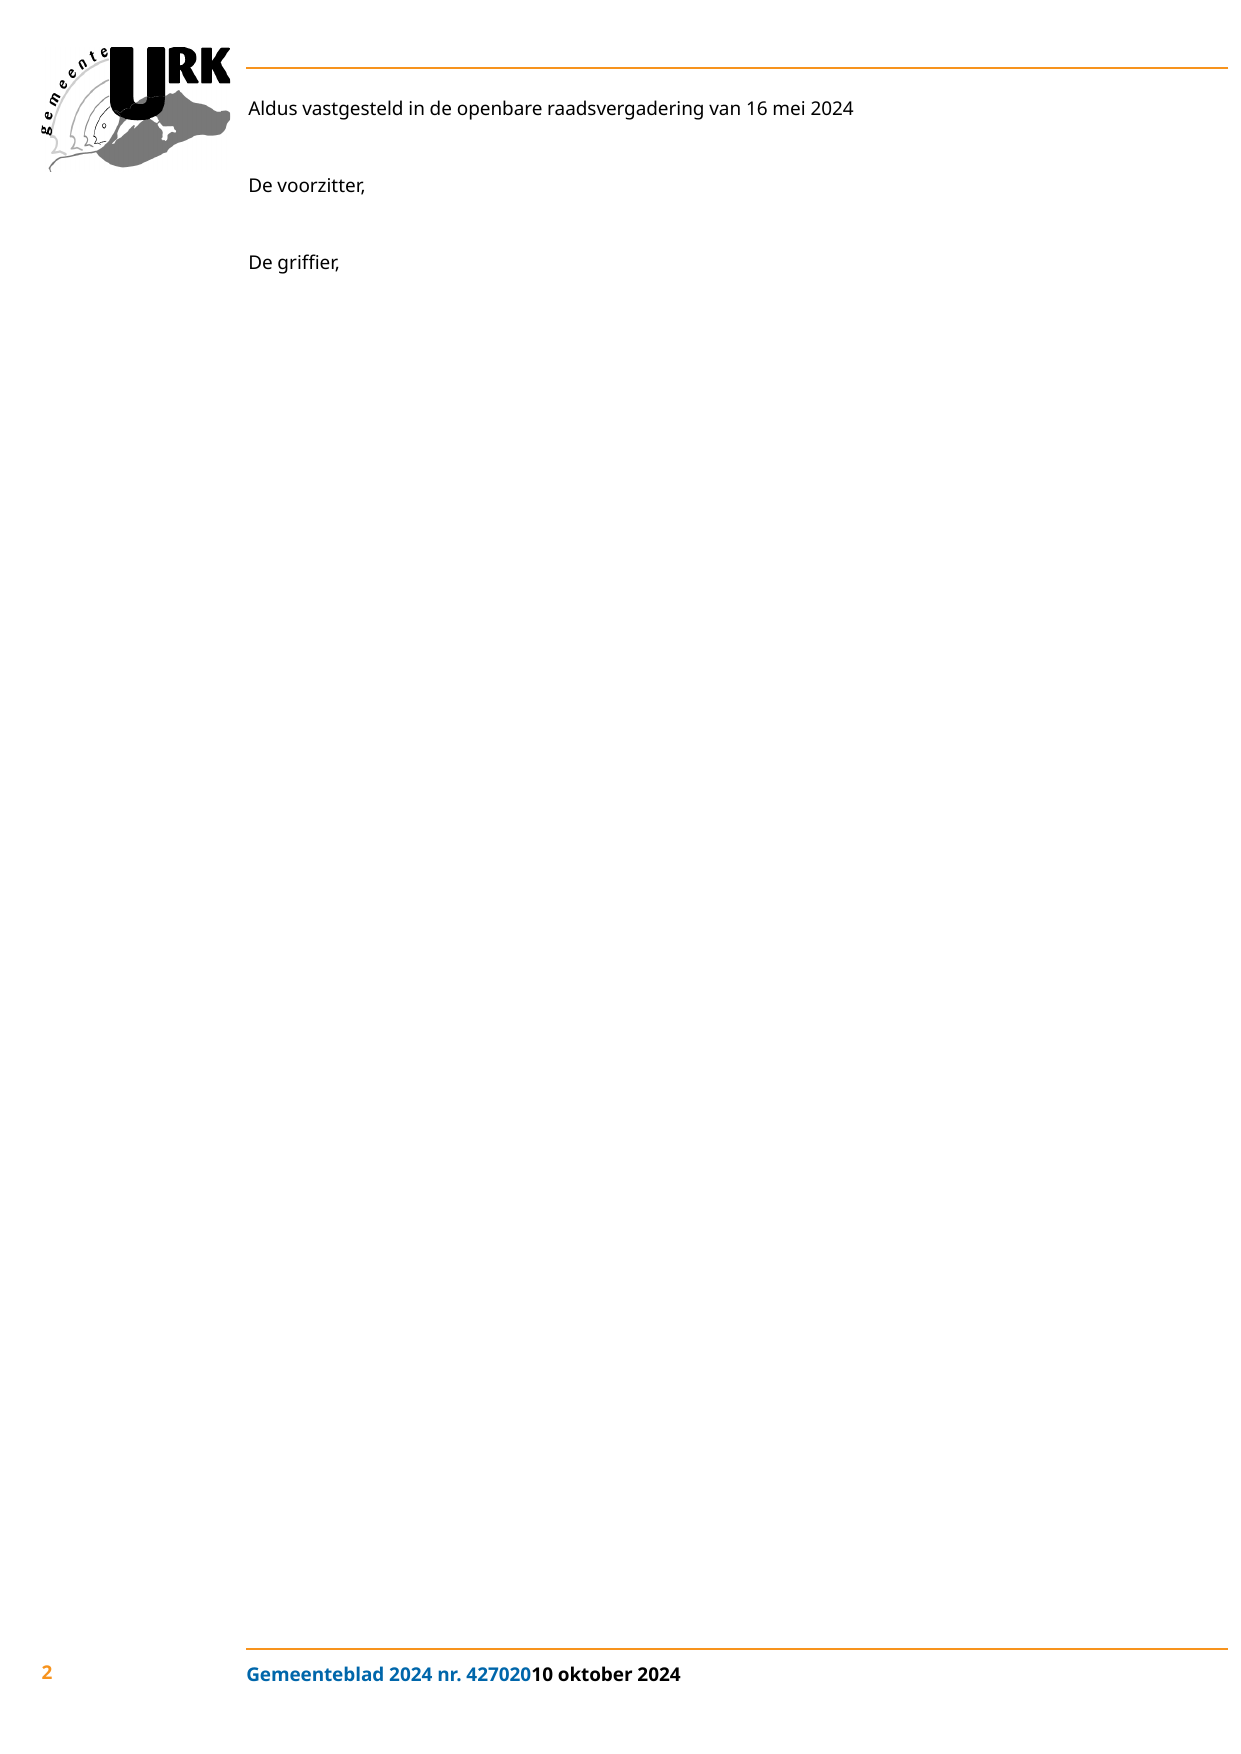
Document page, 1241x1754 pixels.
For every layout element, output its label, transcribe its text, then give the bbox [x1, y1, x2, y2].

picture [41, 47, 231, 172]
text De griffier, [248, 249, 1152, 275]
text Aldus vastgesteld in de openbare raadsvergadering van 16 mei 2024 [248, 95, 1152, 121]
text De voorzitter, [248, 172, 1152, 198]
